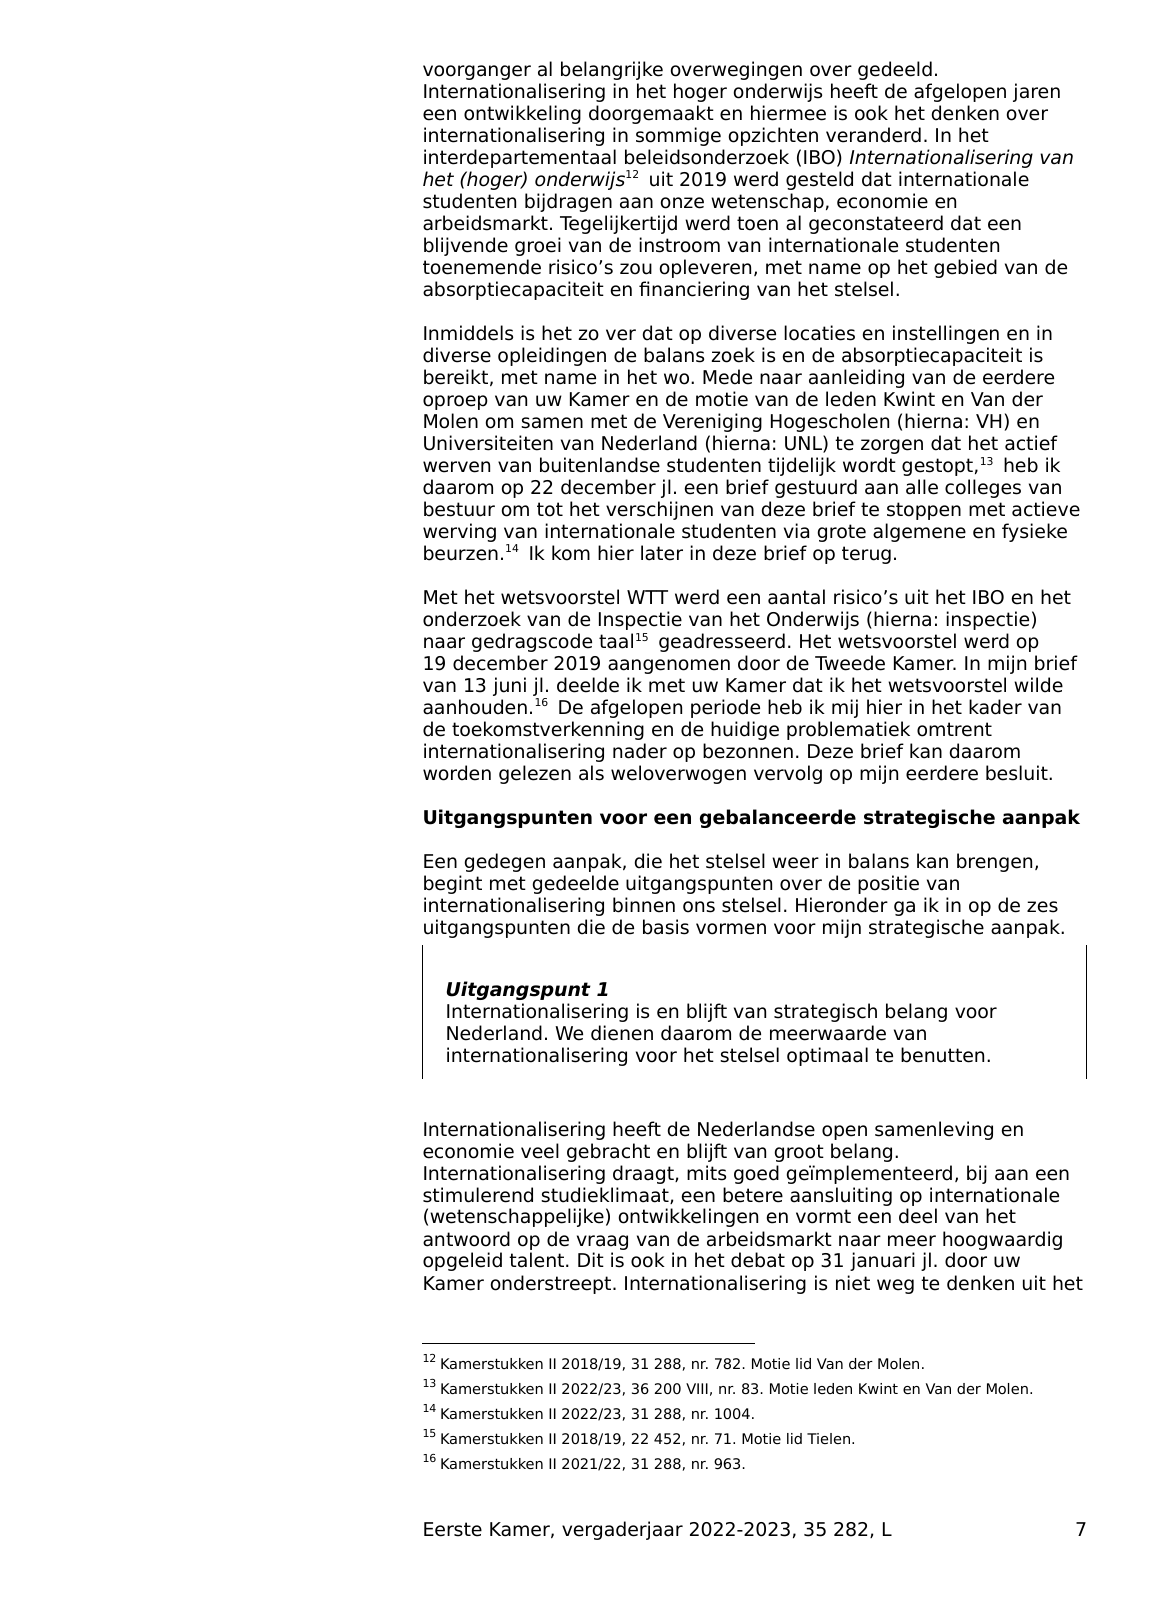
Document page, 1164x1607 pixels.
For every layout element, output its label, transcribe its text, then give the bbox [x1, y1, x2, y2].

text Kamerstukken II 2022/23, 36 200 VIII, nr. 83. Motie leden Kwint en Van der Molen. [422, 1377, 1087, 1399]
text Internationalisering heeft de Nederlandse open samenleving en economie veel gebracht en blijft van groot belang. Internationalisering draagt, mits goed geïmplementeerd, bij aan een stimulerend studieklimaat, een betere aansluiting op internationale (wetenschappelijke) ontwikkelingen en vormt een deel van het antwoord op de vraag van de arbeidsmarkt naar meer hoogwaardig opgeleid talent. Dit is ook in het debat op 31 januari jl. door uw Kamer onderstreept. Internationalisering is niet weg te denken uit het [422, 1118, 1087, 1294]
text Kamerstukken II 2018/19, 22 452, nr. 71. Motie lid Tielen. [422, 1427, 1087, 1449]
text Kamerstukken II 2018/19, 31 288, nr. 782. Motie lid Van der Molen. [422, 1352, 1087, 1374]
text Een gedegen aanpak, die het stelsel weer in balans kan brengen, begint met gedeelde uitgangspunten over de positie van internationalisering binnen ons stelsel. Hieronder ga ik in op de zes uitgangspunten die de basis vormen voor mijn strategische aanpak. [422, 851, 1087, 939]
text voorganger al belangrijke overwegingen over gedeeld. Internationalisering in het hoger onderwijs heeft de afgelopen jaren een ontwikkeling doorgemaakt en hiermee is ook het denken over internationalisering in sommige opzichten veranderd. In het interdepartementaal beleidsonderzoek (IBO) Internationalisering van het (hoger) onderwijs uit 2019 werd gesteld dat internationale studenten bijdragen aan onze wetenschap, economie en arbeidsmarkt. Tegelijkertijd werd toen al geconstateerd dat een blijvende groei van de instroom van internationale studenten toenemende risico’s zou opleveren, met name op het gebied van de absorptiecapaciteit en financiering van het stelsel. [422, 59, 1087, 301]
text Met het wetsvoorstel WTT werd een aantal risico’s uit het IBO en het onderzoek van de Inspectie van het Onderwijs (hierna: inspectie) naar gedragscode taal geadresseerd. Het wetsvoorstel werd op 19 december 2019 aangenomen door de Tweede Kamer. In mijn brief van 13 juni jl. deelde ik met uw Kamer dat ik het wetsvoorstel wilde aanhouden. De afgelopen periode heb ik mij hier in het kader van de toekomstverkenning en de huidige problematiek omtrent internationalisering nader op bezonnen. Deze brief kan daarom worden gelezen als weloverwogen vervolg op mijn eerdere besluit. [422, 587, 1087, 785]
table_header Uitgangspunt 1 Internationalisering is en blijft van strategisch belang voor Nederland. We dienen daarom de meerwaarde van internationalisering voor het stelsel optimaal te benutten. [423, 945, 1086, 1079]
text Kamerstukken II 2022/23, 31 288, nr. 1004. [422, 1402, 1087, 1424]
text Kamerstukken II 2021/22, 31 288, nr. 963. [422, 1452, 1087, 1474]
text Inmiddels is het zo ver dat op diverse locaties en instellingen en in diverse opleidingen de balans zoek is en de absorptiecapaciteit is bereikt, met name in het wo. Mede naar aanleiding van de eerdere oproep van uw Kamer en de motie van de leden Kwint en Van der Molen om samen met de Vereniging Hogescholen (hierna: VH) en Universiteiten van Nederland (hierna: UNL) te zorgen dat het actief werven van buitenlandse studenten tijdelijk wordt gestopt, heb ik daarom op 22 december jl. een brief gestuurd aan alle colleges van bestuur om tot het verschijnen van deze brief te stoppen met actieve werving van internationale studenten via grote algemene en fysieke beurzen. Ik kom hier later in deze brief op terug. [422, 323, 1087, 565]
subtitle Uitgangspunten voor een gebalanceerde strategische aanpak [422, 807, 1087, 829]
